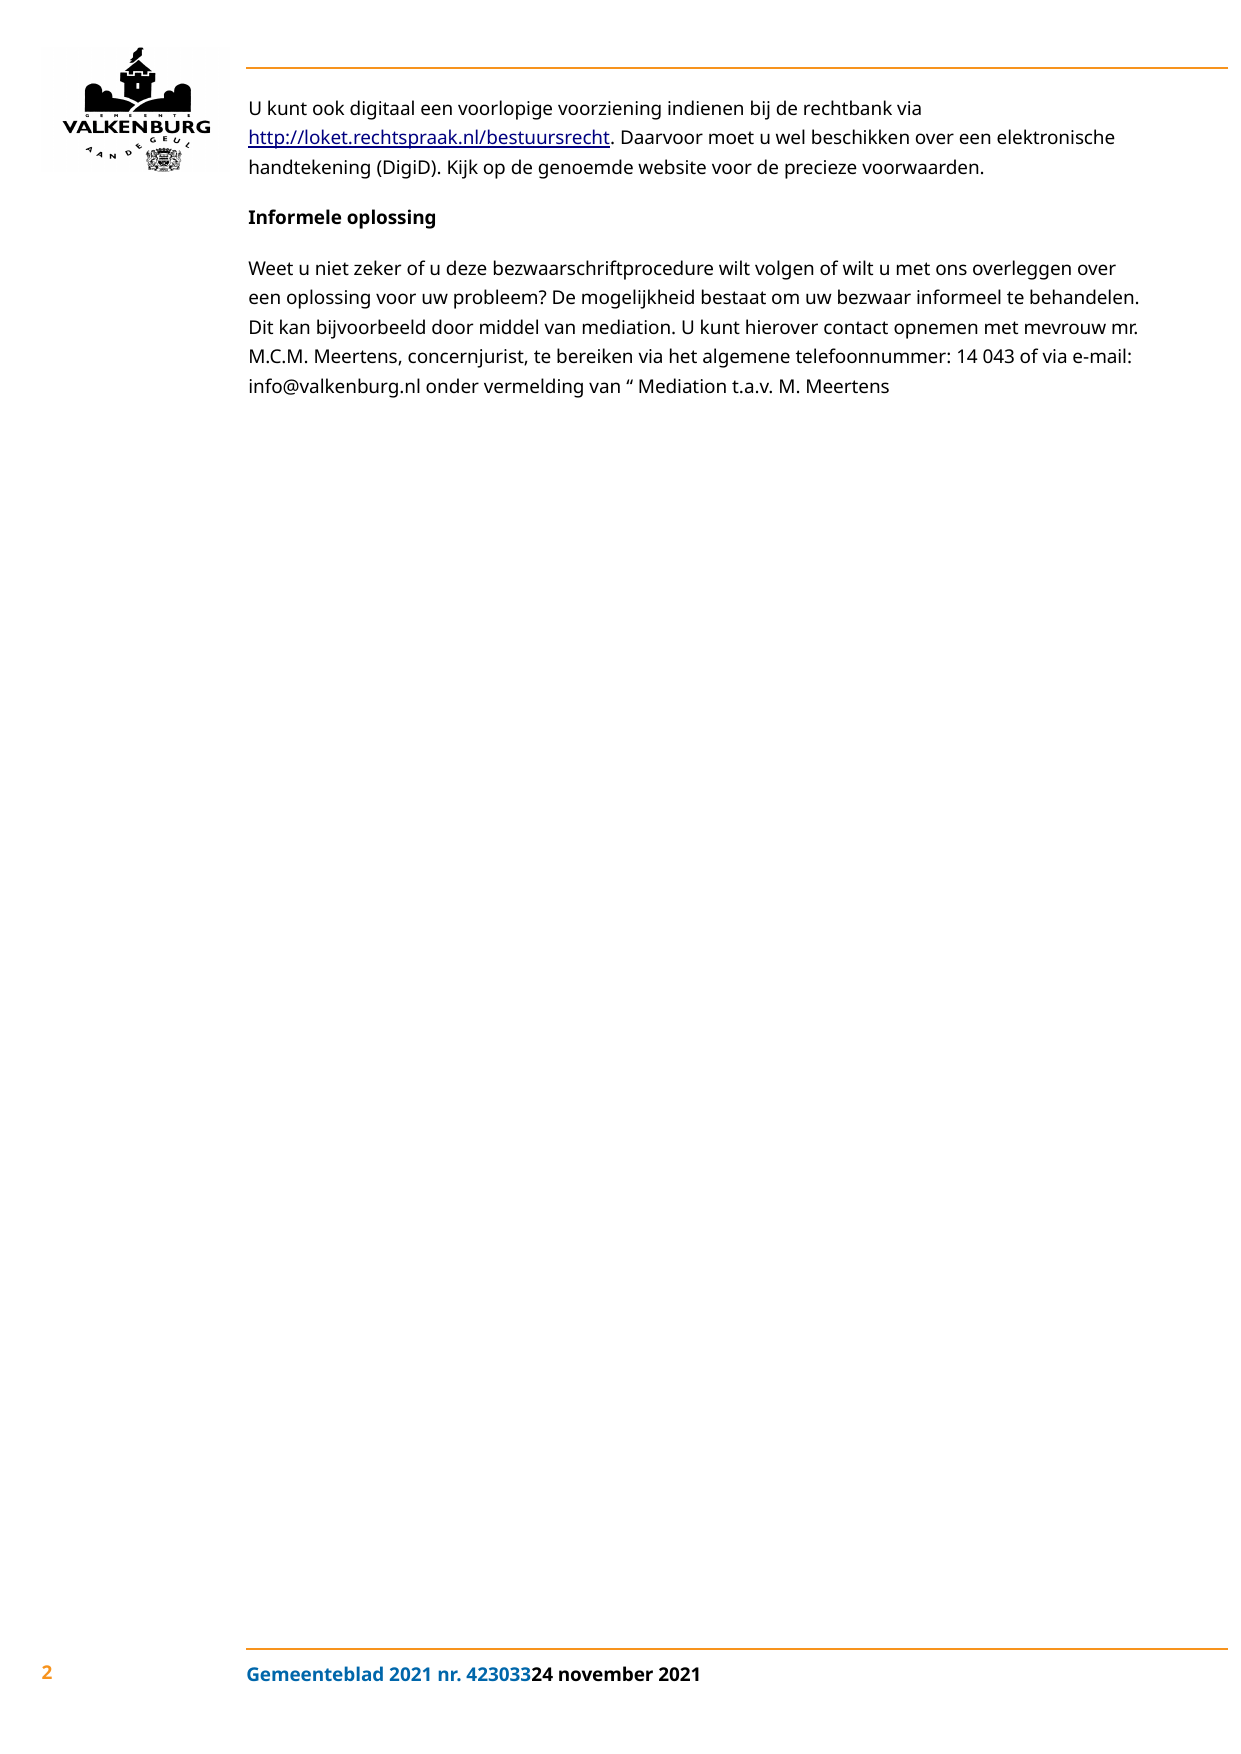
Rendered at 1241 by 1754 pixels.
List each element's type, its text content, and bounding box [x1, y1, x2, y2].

picture [41, 47, 231, 172]
text Weet u niet zeker of u deze bezwaarschriftprocedure wilt volgen of wilt u met ons overleggen over een oplossing voor uw probleem? De mogelijkheid bestaat om uw bezwaar informeel te behandelen. Dit kan bijvoorbeeld door middel van mediation. U kunt hierover contact opnemen met mevrouw mr. M.C.M. Meertens, concernjurist, te bereiken via het algemene telefoonnummer: 14 043 of via e-mail: info@valkenburg.nl onder vermelding van “ Mediation t.a.v. M. Meertens [248, 255, 1152, 399]
text Informele oplossing [248, 204, 1152, 230]
text U kunt ook digitaal een voorlopige voorziening indienen bij de rechtbank via http://loket.rechtspraak.nl/bestuursrecht. Daarvoor moet u wel beschikken over een elektronische handtekening (DigiD). Kijk op de genoemde website voor de precieze voorwaarden. [248, 95, 1152, 180]
